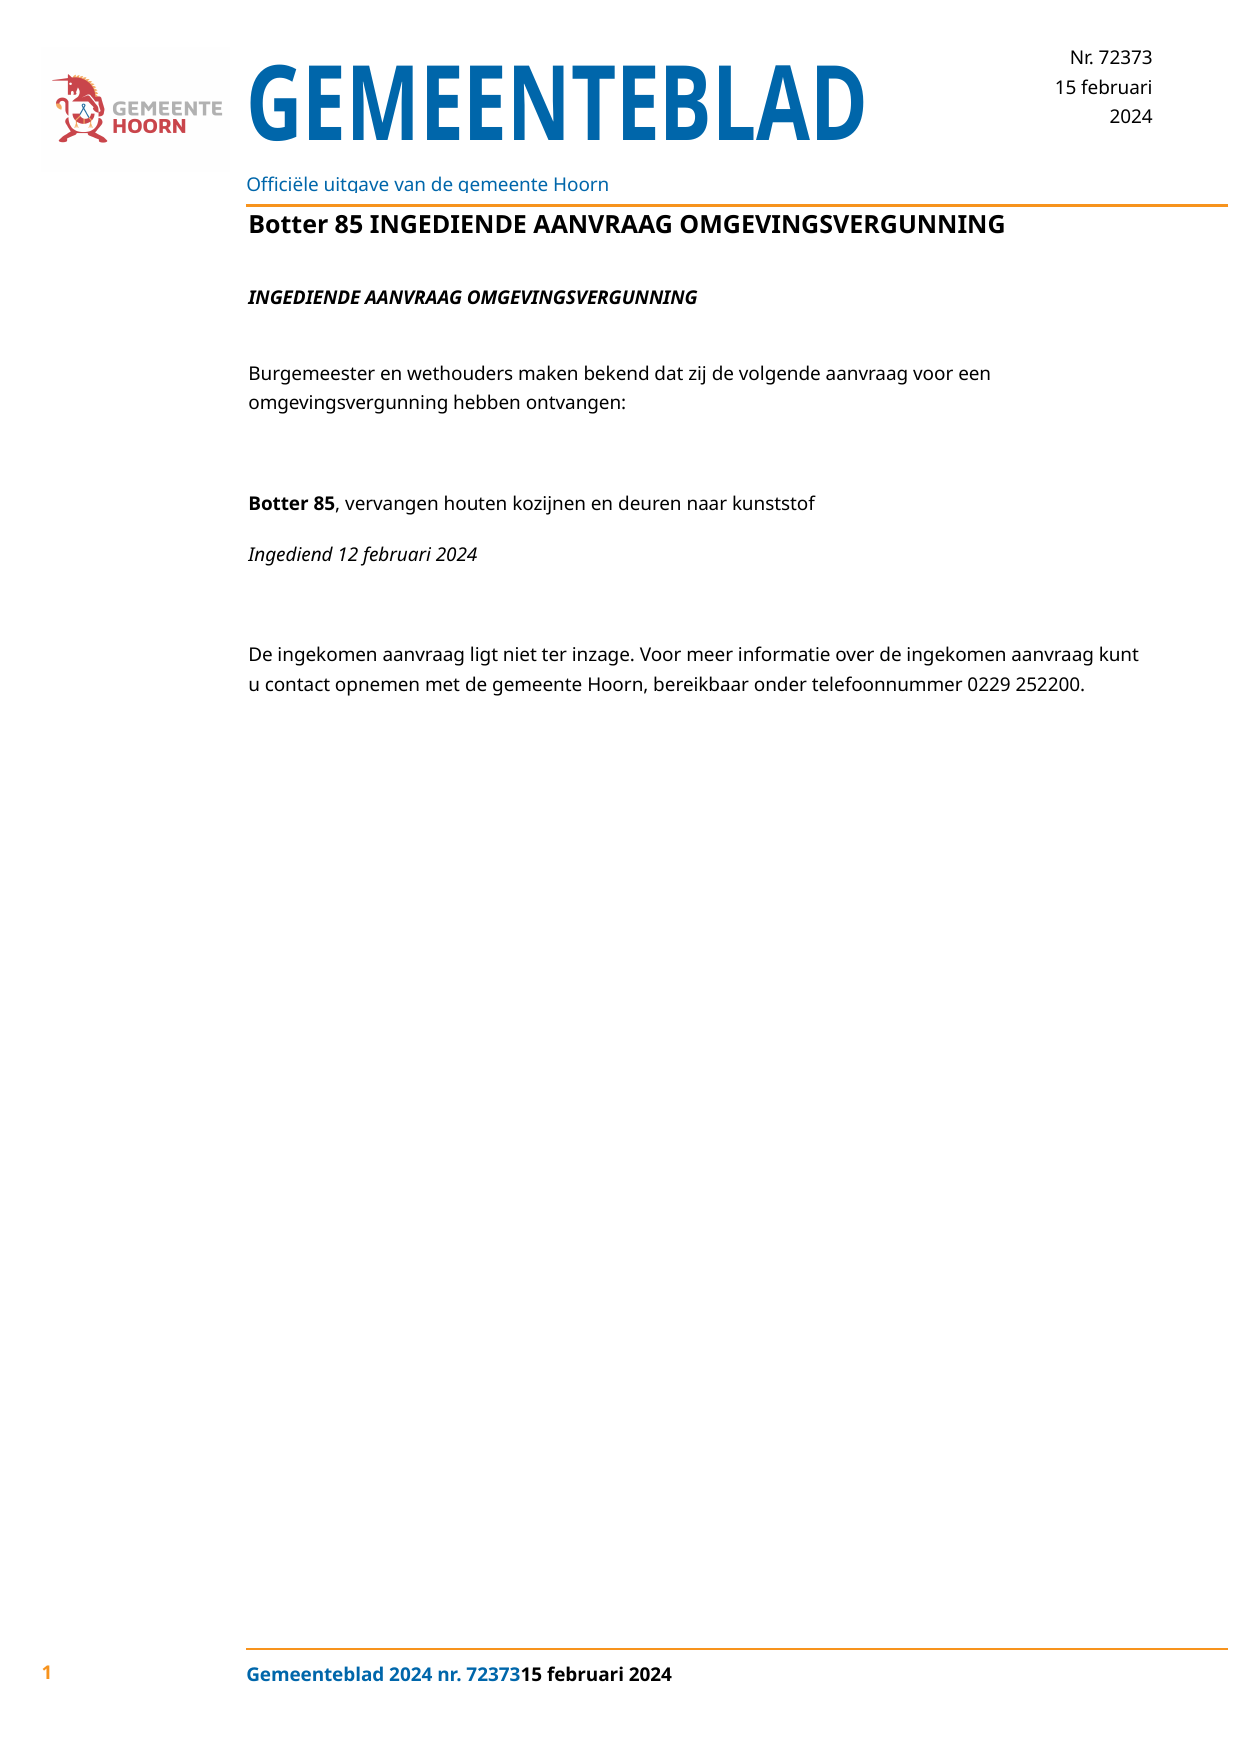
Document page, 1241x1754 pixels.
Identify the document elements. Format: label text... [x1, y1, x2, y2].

text INGEDIENDE AANVRAAG OMGEVINGSVERGUNNING [248, 284, 1152, 309]
text Ingediend 12 februari 2024 [248, 541, 1152, 567]
text Burgemeester en wethouders maken bekend dat zij de volgende aanvraag voor een omgevingsvergunning hebben ontvangen: [248, 360, 1152, 415]
text Botter 85 INGEDIENDE AANVRAAG OMGEVINGSVERGUNNING [248, 207, 1152, 241]
picture [41, 47, 231, 172]
text De ingekomen aanvraag ligt niet ter inzage. Voor meer informatie over de ingekomen aanvraag kunt u contact opnemen met de gemeente Hoorn, bereikbaar onder telefoonnummer 0229 252200. [248, 642, 1152, 697]
text Botter 85, vervangen houten kozijnen en deuren naar kunststof [248, 490, 1152, 516]
